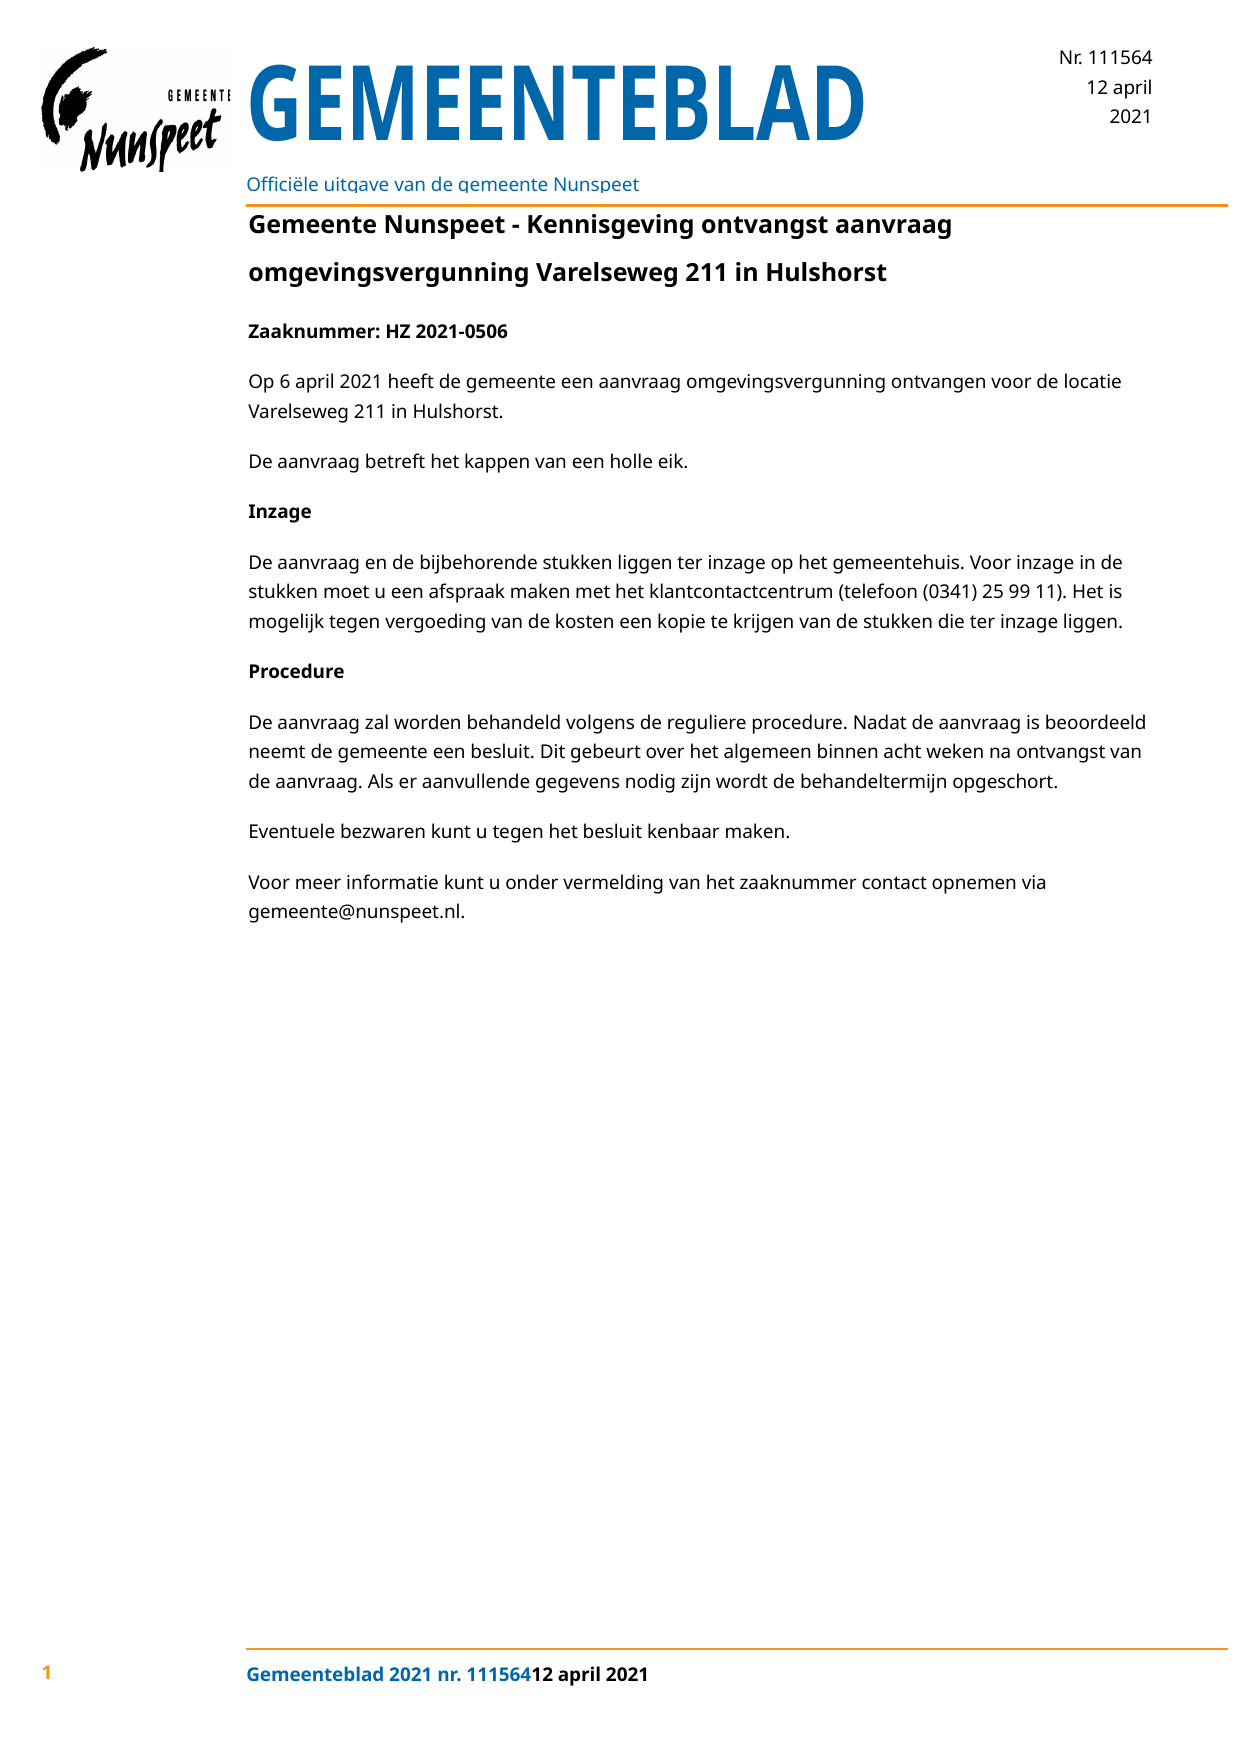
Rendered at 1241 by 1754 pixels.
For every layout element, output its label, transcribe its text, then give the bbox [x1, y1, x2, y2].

text Op 6 april 2021 heeft de gemeente een aanvraag omgevingsvergunning ontvangen voor de locatie Varelseweg 211 in Hulshorst. [248, 368, 1152, 424]
text De aanvraag zal worden behandeld volgens de reguliere procedure. Nadat de aanvraag is beoordeeld neemt de gemeente een besluit. Dit gebeurt over het algemeen binnen acht weken na ontvangst van de aanvraag. Als er aanvullende gegevens nodig zijn wordt de behandeltermijn opgeschort. [248, 709, 1152, 794]
text De aanvraag betreft het kappen van een holle eik. [248, 448, 1152, 474]
picture [41, 47, 231, 172]
text De aanvraag en de bijbehorende stukken liggen ter inzage op het gemeentehuis. Voor inzage in de stukken moet u een afspraak maken met het klantcontactcentrum (telefoon (0341) 25 99 11). Het is mogelijk tegen vergoeding van de kosten een kopie te krijgen van de stukken die ter inzage liggen. [248, 549, 1152, 634]
text Eventuele bezwaren kunt u tegen het besluit kenbaar maken. [248, 819, 1152, 844]
text Procedure [248, 659, 1152, 684]
text Voor meer informatie kunt u onder vermelding van het zaaknummer contact opnemen via gemeente@nunspeet.nl. [248, 869, 1152, 924]
text Gemeente Nunspeet - Kennisgeving ontvangst aanvraag omgevingsvergunning Varelseweg 211 in Hulshorst [248, 207, 1152, 288]
text Inzage [248, 499, 1152, 524]
text Zaaknummer: HZ 2021-0506 [248, 318, 1152, 344]
